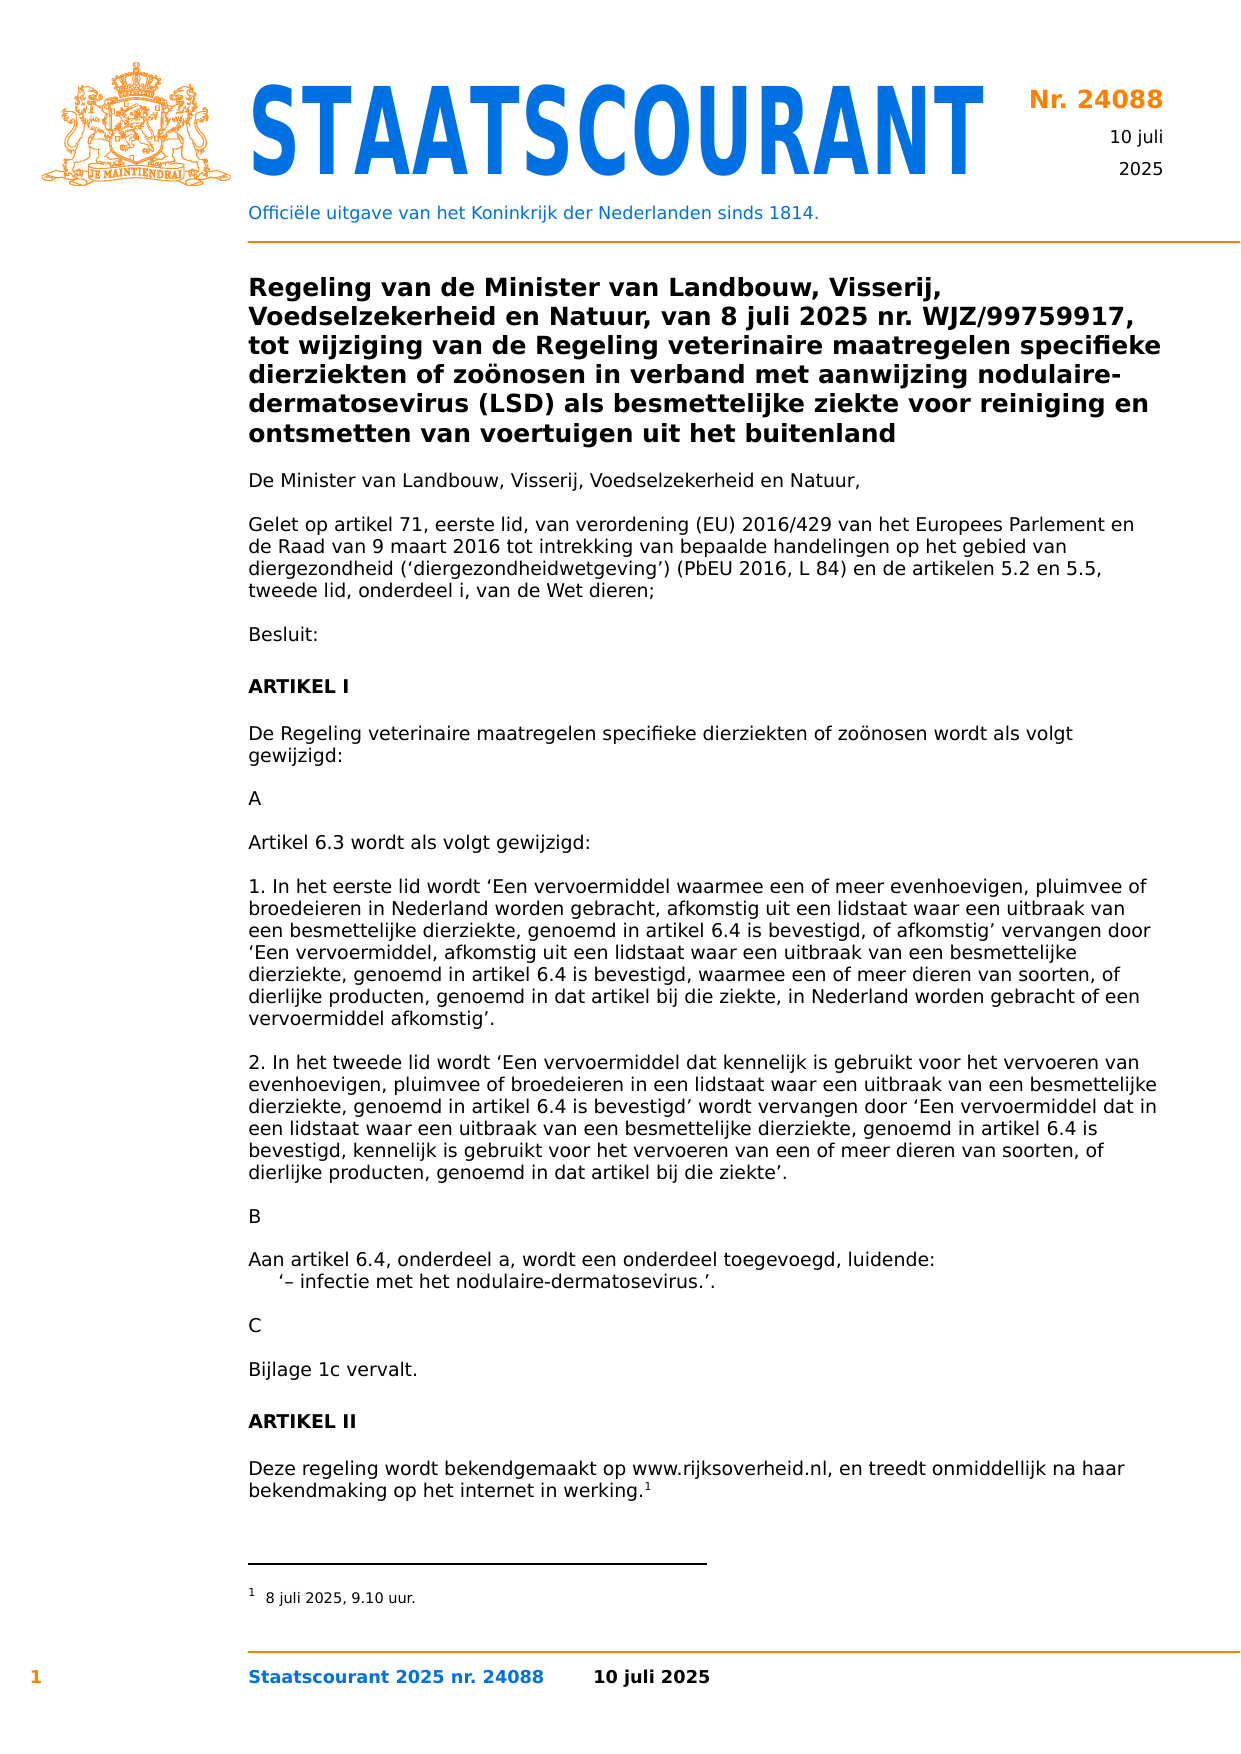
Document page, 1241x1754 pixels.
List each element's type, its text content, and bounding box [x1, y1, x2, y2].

table_cell Officiële uitgave van het Koninkrijk der Nederlanden sinds 1814. [248, 203, 1240, 241]
text A [248, 788, 1163, 810]
text Aan artikel 6.4, onderdeel a, wordt een onderdeel toegevoegd, luidende: [248, 1249, 1163, 1271]
text 8 juli 2025, 9.10 uur. [248, 1586, 1163, 1608]
text De Minister van Landbouw, Visserij, Voedselzekerheid en Natuur, [248, 470, 1163, 492]
table_cell 10 juli [998, 121, 1240, 153]
table_cell 2025 [998, 153, 1240, 203]
text 2. In het tweede lid wordt ‘Een vervoermiddel dat kennelijk is gebruikt voor het vervoeren van evenhoevigen, pluimvee of broedeieren in een lidstaat waar een uitbraak van een besmettelijke dierziekte, genoemd in artikel 6.4 is bevestigd’ wordt vervangen door ‘Een vervoermiddel dat in een lidstaat waar een uitbraak van een besmettelijke dierziekte, genoemd in artikel 6.4 is bevestigd, kennelijk is gebruikt voor het vervoeren van een of meer dieren van soorten, of dierlijke producten, genoemd in dat artikel bij die ziekte’. [248, 1052, 1163, 1184]
text ‘– infectie met het nodulaire-dermatosevirus.’. [278, 1271, 1163, 1293]
table_header STAATSCOURANT [248, 62, 998, 203]
text B [248, 1206, 1163, 1227]
subtitle Regeling van de Minister van Landbouw, Visserij, Voedselzekerheid en Natuur, van 8 juli 2025 nr. WJZ/99759917, tot wijziging van de Regeling veterinaire maatregelen specifieke dierziekten of zoönosen in verband met aanwijzing nodulaire-dermatosevirus (LSD) als besmettelijke ziekte voor reiniging en ontsmetten van voertuigen uit het buitenland [248, 273, 1163, 448]
text Artikel 6.3 wordt als volgt gewijzigd: [248, 832, 1163, 854]
text Gelet op artikel 71, eerste lid, van verordening (EU) 2016/429 van het Europees Parlement en de Raad van 9 maart 2016 tot intrekking van bepaalde handelingen op het gebied van diergezondheid (‘diergezondheidwetgeving’) (PbEU 2016, L 84) en de artikelen 5.2 en 5.5, tweede lid, onderdeel i, van de Wet dieren; [248, 514, 1163, 602]
text C [248, 1315, 1163, 1337]
text 1. In het eerste lid wordt ‘Een vervoermiddel waarmee een of meer evenhoevigen, pluimvee of broedeieren in Nederland worden gebracht, afkomstig uit een lidstaat waar een uitbraak van een besmettelijke dierziekte, genoemd in artikel 6.4 is bevestigd, of afkomstig’ vervangen door ‘Een vervoermiddel, afkomstig uit een lidstaat waar een uitbraak van een besmettelijke dierziekte, genoemd in artikel 6.4 is bevestigd, waarmee een of meer dieren van soorten, of dierlijke producten, genoemd in dat artikel bij die ziekte, in Nederland worden gebracht of een vervoermiddel afkomstig’. [248, 876, 1163, 1030]
text Bijlage 1c vervalt. [248, 1359, 1163, 1381]
subtitle ARTIKEL II [248, 1411, 1163, 1433]
text Besluit: [248, 623, 1163, 646]
text De Regeling veterinaire maatregelen specifieke dierziekten of zoönosen wordt als volgt gewijzigd: [248, 722, 1163, 766]
table_header Nr. 24088 [998, 62, 1240, 121]
table_header [25, 62, 248, 241]
subtitle ARTIKEL I [248, 676, 1163, 697]
picture [41, 62, 231, 186]
text Deze regeling wordt bekendgemaakt op www.rijksoverheid.nl, en treedt onmiddellijk na haar bekendmaking op het internet in werking. [248, 1458, 1163, 1502]
